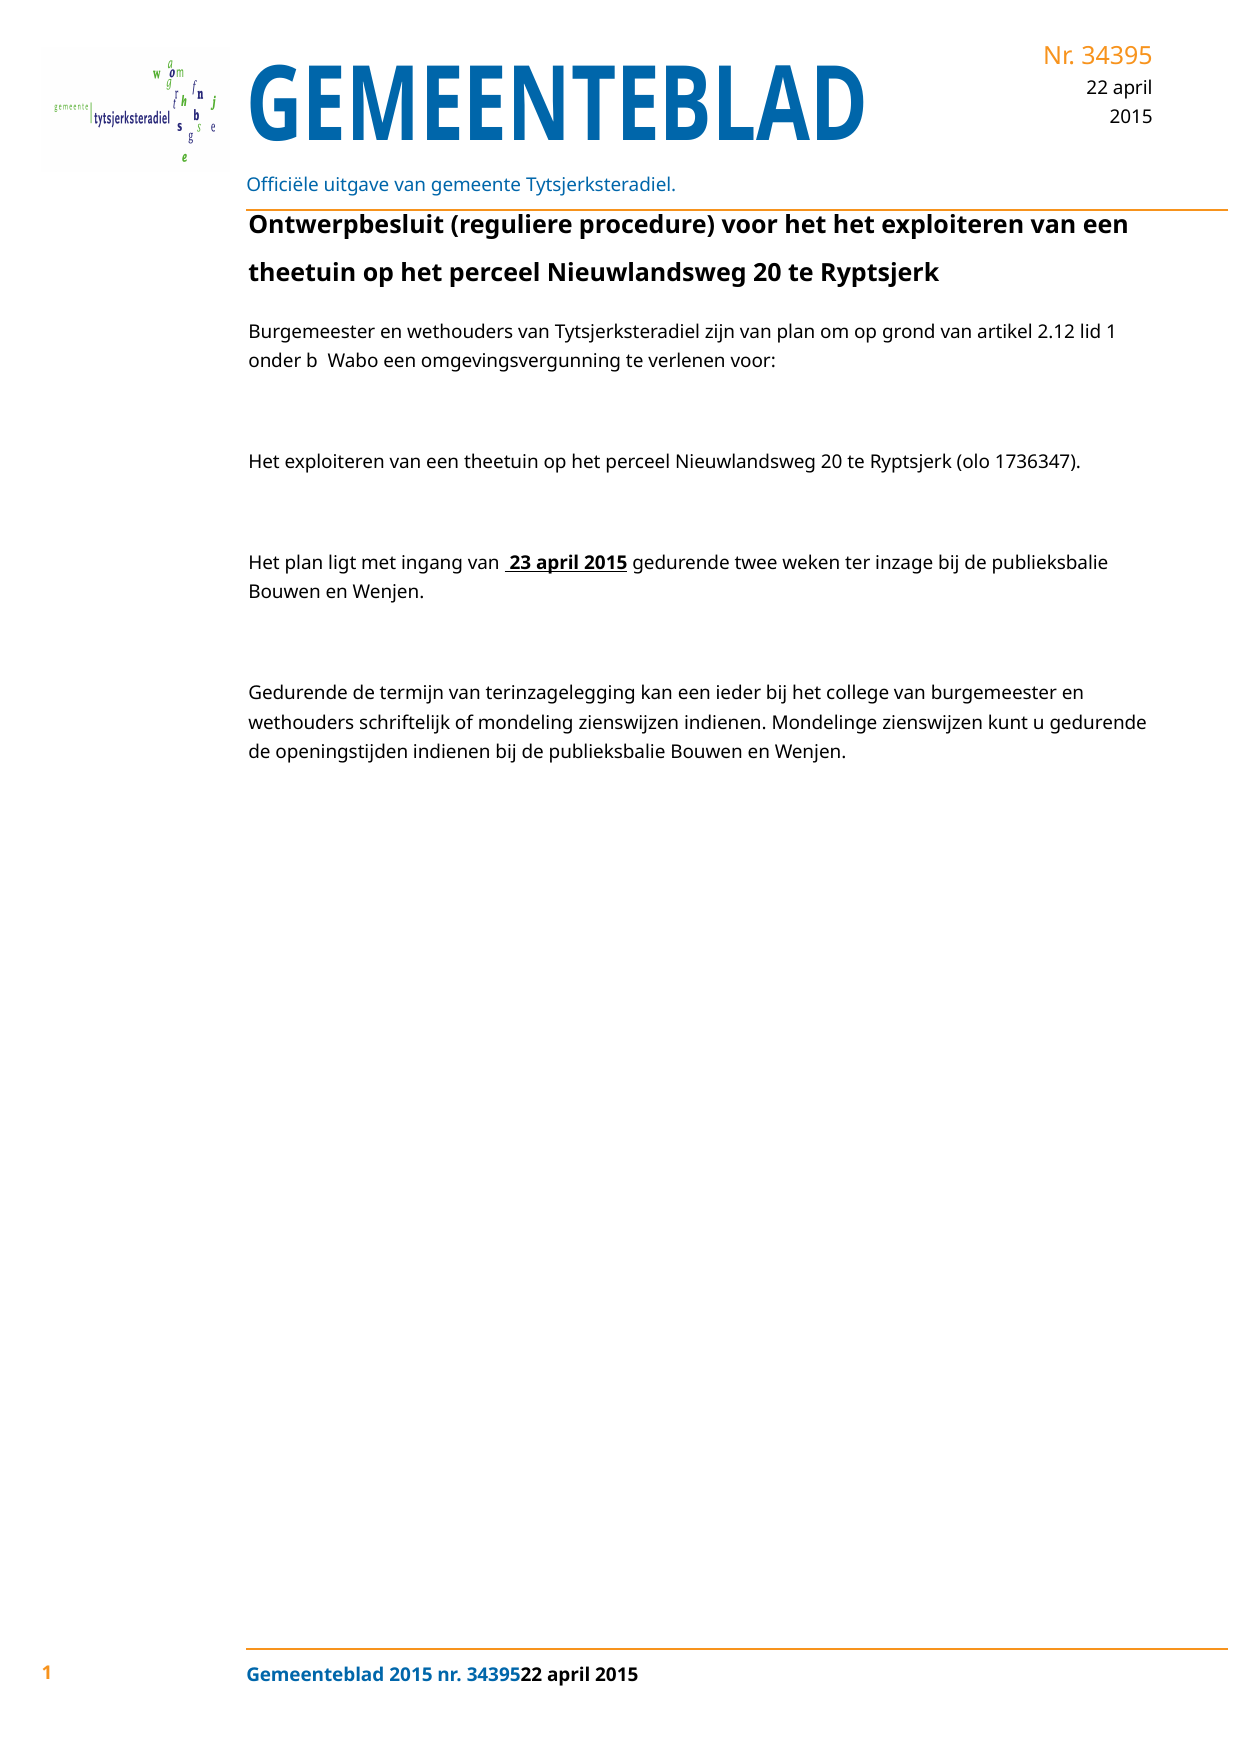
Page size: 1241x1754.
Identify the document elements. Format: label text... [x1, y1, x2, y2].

text Burgemeester en wethouders van Tytsjerksteradiel zijn van plan om op grond van artikel 2.12 lid 1 onder b Wabo een omgevingsvergunning te verlenen voor: [248, 318, 1152, 373]
text Ontwerpbesluit (reguliere procedure) voor het het exploiteren van een theetuin op het perceel Nieuwlandsweg 20 te Ryptsjerk [248, 211, 1152, 288]
text Het exploiteren van een theetuin op het perceel Nieuwlandsweg 20 te Ryptsjerk (olo 1736347). [248, 448, 1152, 474]
picture [41, 47, 231, 172]
text Het plan ligt met ingang van 23 april 2015 gedurende twee weken ter inzage bij de publieksbalie Bouwen en Wenjen. [248, 549, 1152, 604]
text Gedurende de termijn van terinzagelegging kan een ieder bij het college van burgemeester en wethouders schriftelijk of mondeling zienswijzen indienen. Mondelinge zienswijzen kunt u gedurende de openingstijden indienen bij de publieksbalie Bouwen en Wenjen. [248, 679, 1152, 764]
